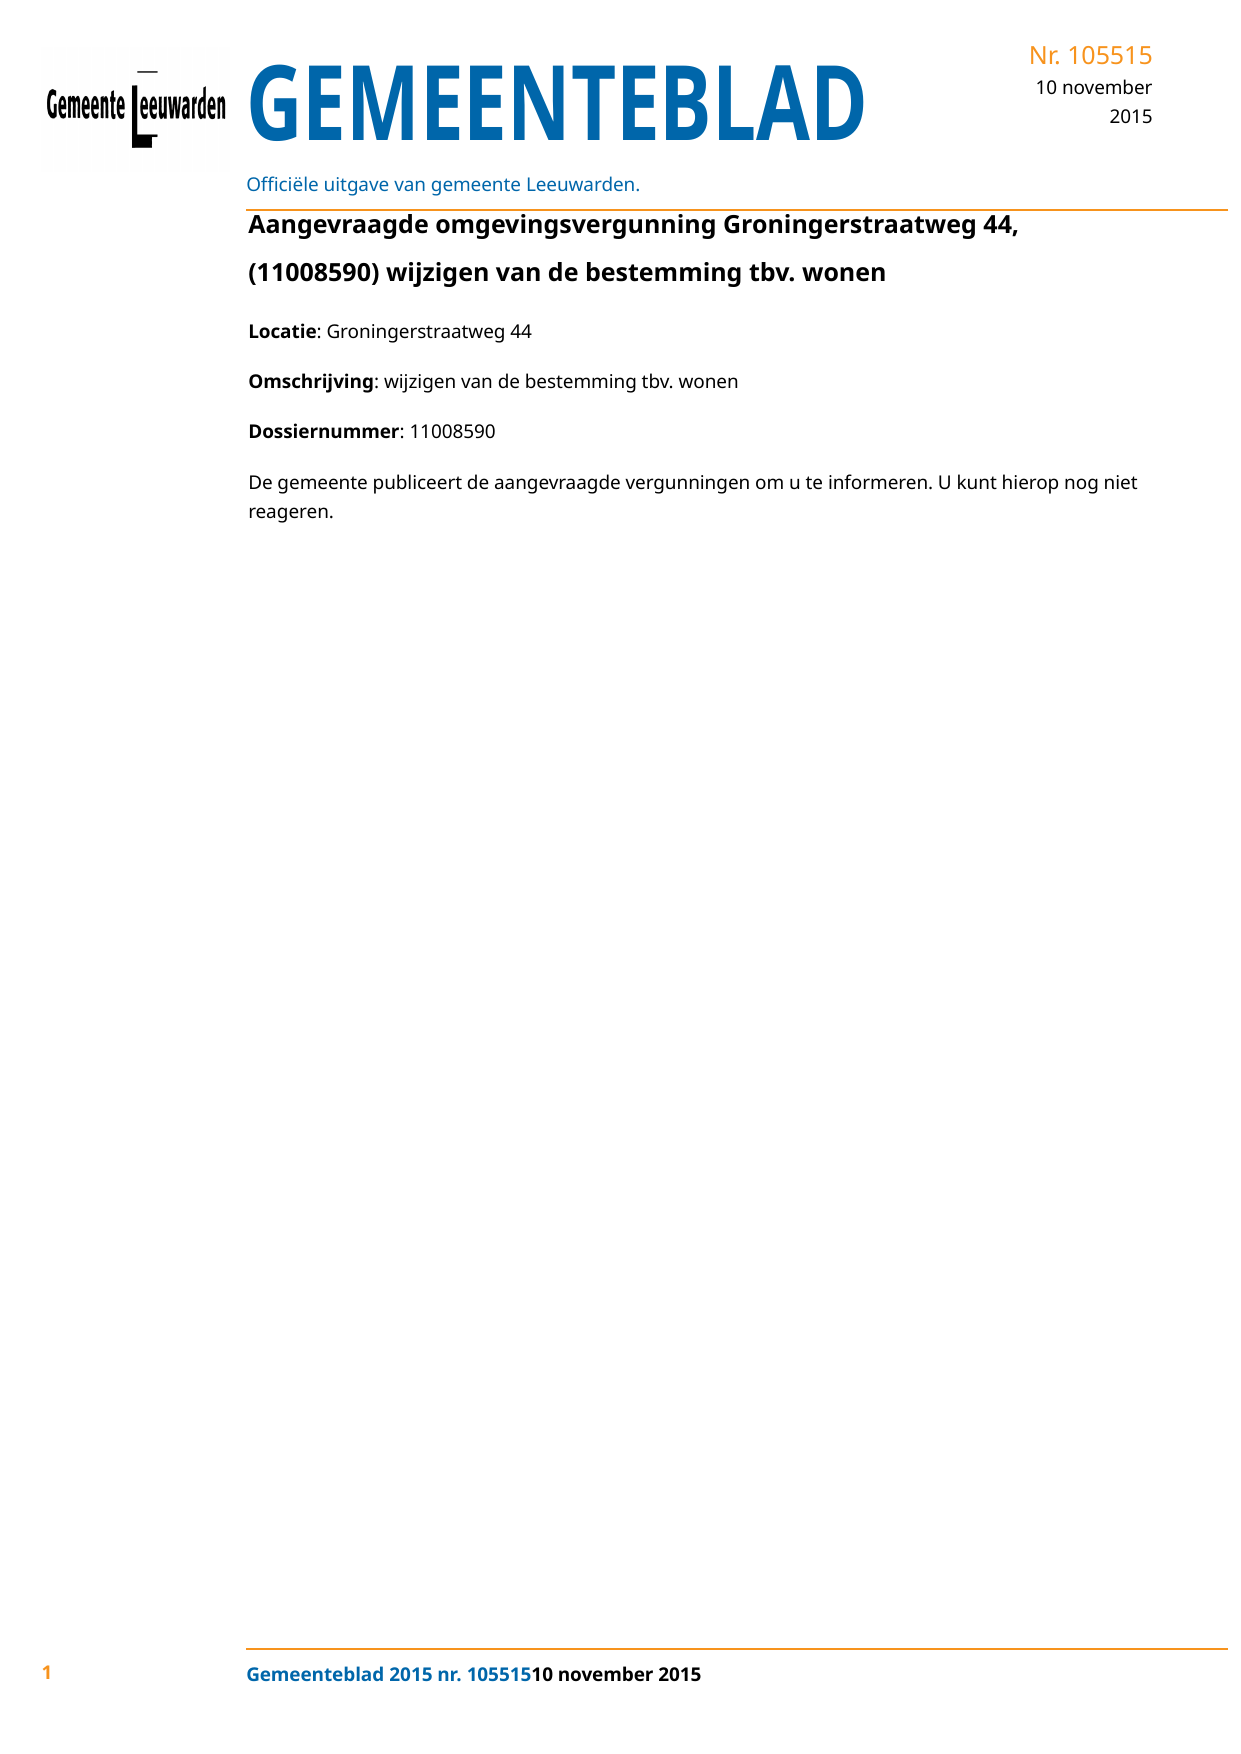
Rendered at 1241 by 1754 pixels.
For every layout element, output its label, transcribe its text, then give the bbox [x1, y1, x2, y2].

text Aangevraagde omgevingsvergunning Groningerstraatweg 44, (11008590) wijzigen van de bestemming tbv. wonen [248, 211, 1152, 288]
text Locatie: Groningerstraatweg 44 [248, 318, 1152, 344]
text Omschrijving: wijzigen van de bestemming tbv. wonen [248, 368, 1152, 394]
text De gemeente publiceert de aangevraagde vergunningen om u te informeren. U kunt hierop nog niet reageren. [248, 469, 1152, 524]
picture [41, 47, 231, 172]
text Dossiernummer: 11008590 [248, 419, 1152, 444]
